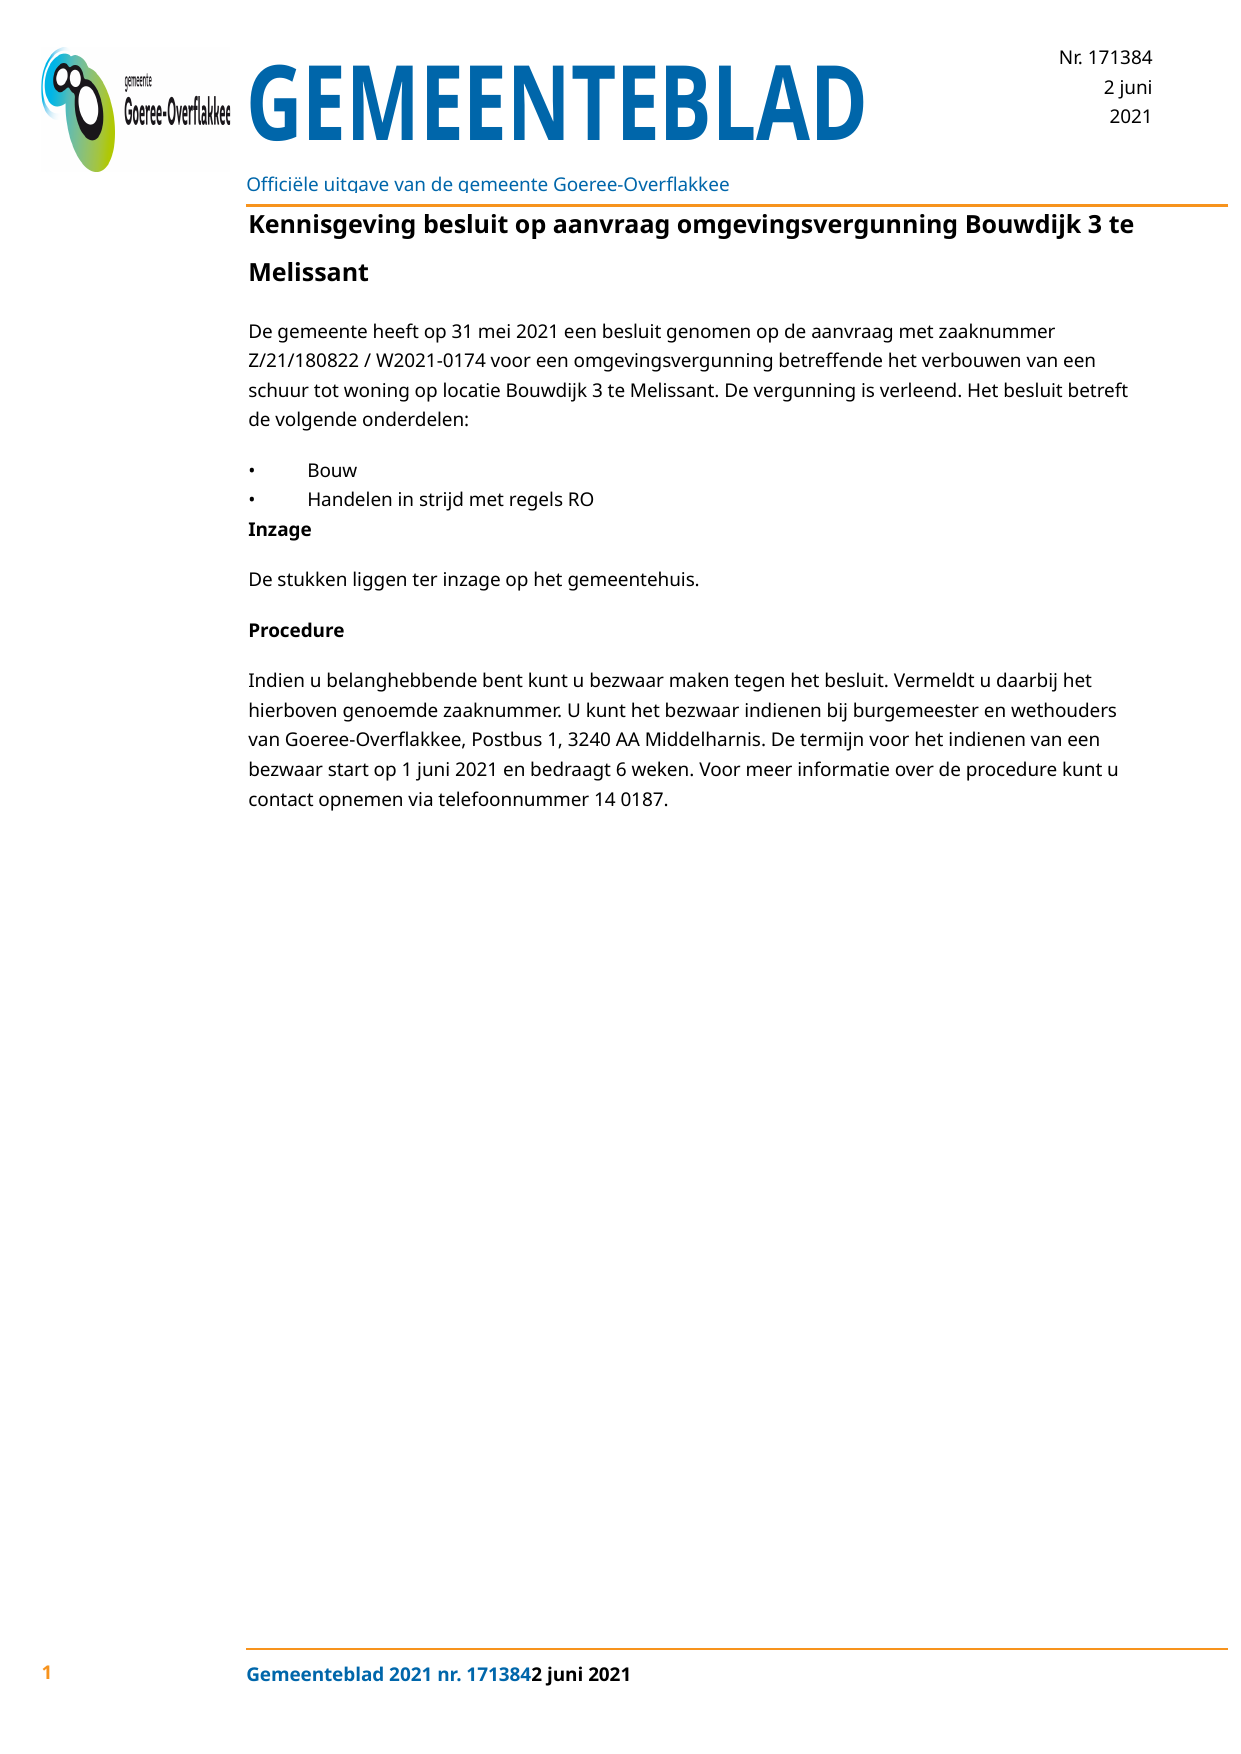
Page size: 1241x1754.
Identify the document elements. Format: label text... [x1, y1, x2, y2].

text Indien u belanghebbende bent kunt u bezwaar maken tegen het besluit. Vermeldt u daarbij het hierboven genoemde zaaknummer. U kunt het bezwaar indienen bij burgemeester en wethouders van Goeree-Overflakkee, Postbus 1, 3240 AA Middelharnis. De termijn voor het indienen van een bezwaar start op 1 juni 2021 en bedraagt 6 weken. Voor meer informatie over de procedure kunt u contact opnemen via telefoonnummer 14 0187. [248, 667, 1152, 812]
text Procedure [248, 617, 1152, 643]
text Inzage [248, 516, 1152, 542]
text De gemeente heeft op 31 mei 2021 een besluit genomen op de aanvraag met zaaknummer Z/21/180822 / W2021-0174 voor een omgevingsvergunning betreffende het verbouwen van een schuur tot woning op locatie Bouwdijk 3 te Melissant. De vergunning is verleend. Het besluit betreft de volgende onderdelen: [248, 318, 1152, 432]
list Bouw [248, 457, 1152, 483]
list Handelen in strijd met regels RO [248, 487, 1152, 512]
text Kennisgeving besluit op aanvraag omgevingsvergunning Bouwdijk 3 te Melissant [248, 207, 1152, 288]
text De stukken liggen ter inzage op het gemeentehuis. [248, 567, 1152, 592]
picture [41, 47, 231, 172]
